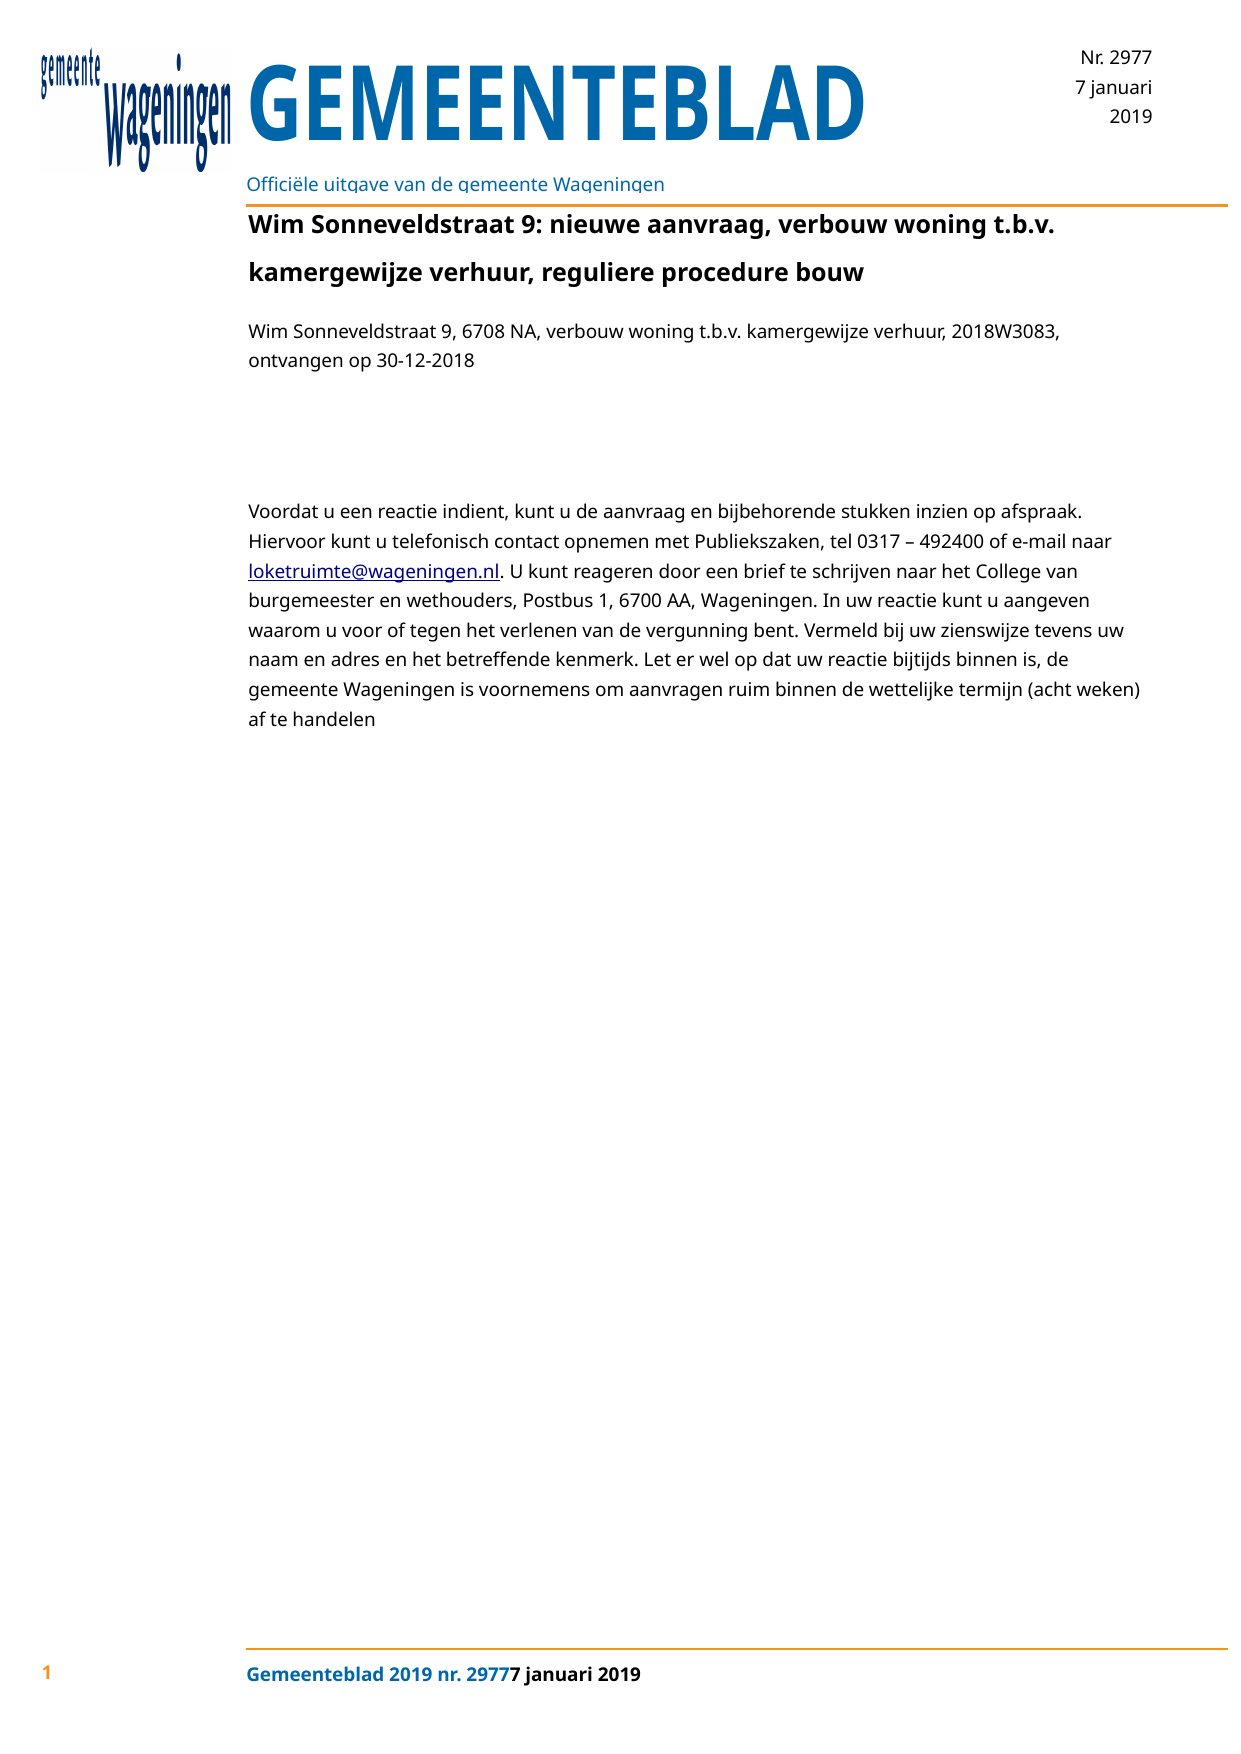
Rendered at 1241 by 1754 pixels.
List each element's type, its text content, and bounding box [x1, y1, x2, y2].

picture [41, 47, 231, 172]
text Wim Sonneveldstraat 9, 6708 NA, verbouw woning t.b.v. kamergewijze verhuur, 2018W3083, ontvangen op 30-12-2018 [248, 318, 1152, 373]
text Wim Sonneveldstraat 9: nieuwe aanvraag, verbouw woning t.b.v. kamergewijze verhuur, reguliere procedure bouw [248, 207, 1152, 288]
text Voordat u een reactie indient, kunt u de aanvraag en bijbehorende stukken inzien op afspraak. Hiervoor kunt u telefonisch contact opnemen met Publiekszaken, tel 0317 – 492400 of e-mail naar loketruimte@wageningen.nl. U kunt reageren door een brief te schrijven naar het College van burgemeester en wethouders, Postbus 1, 6700 AA, Wageningen. In uw reactie kunt u aangeven waarom u voor of tegen het verlenen van de vergunning bent. Vermeld bij uw zienswijze tevens uw naam en adres en het betreffende kenmerk. Let er wel op dat uw reactie bijtijds binnen is, de gemeente Wageningen is voornemens om aanvragen ruim binnen de wettelijke termijn (acht weken) af te handelen [248, 499, 1152, 732]
